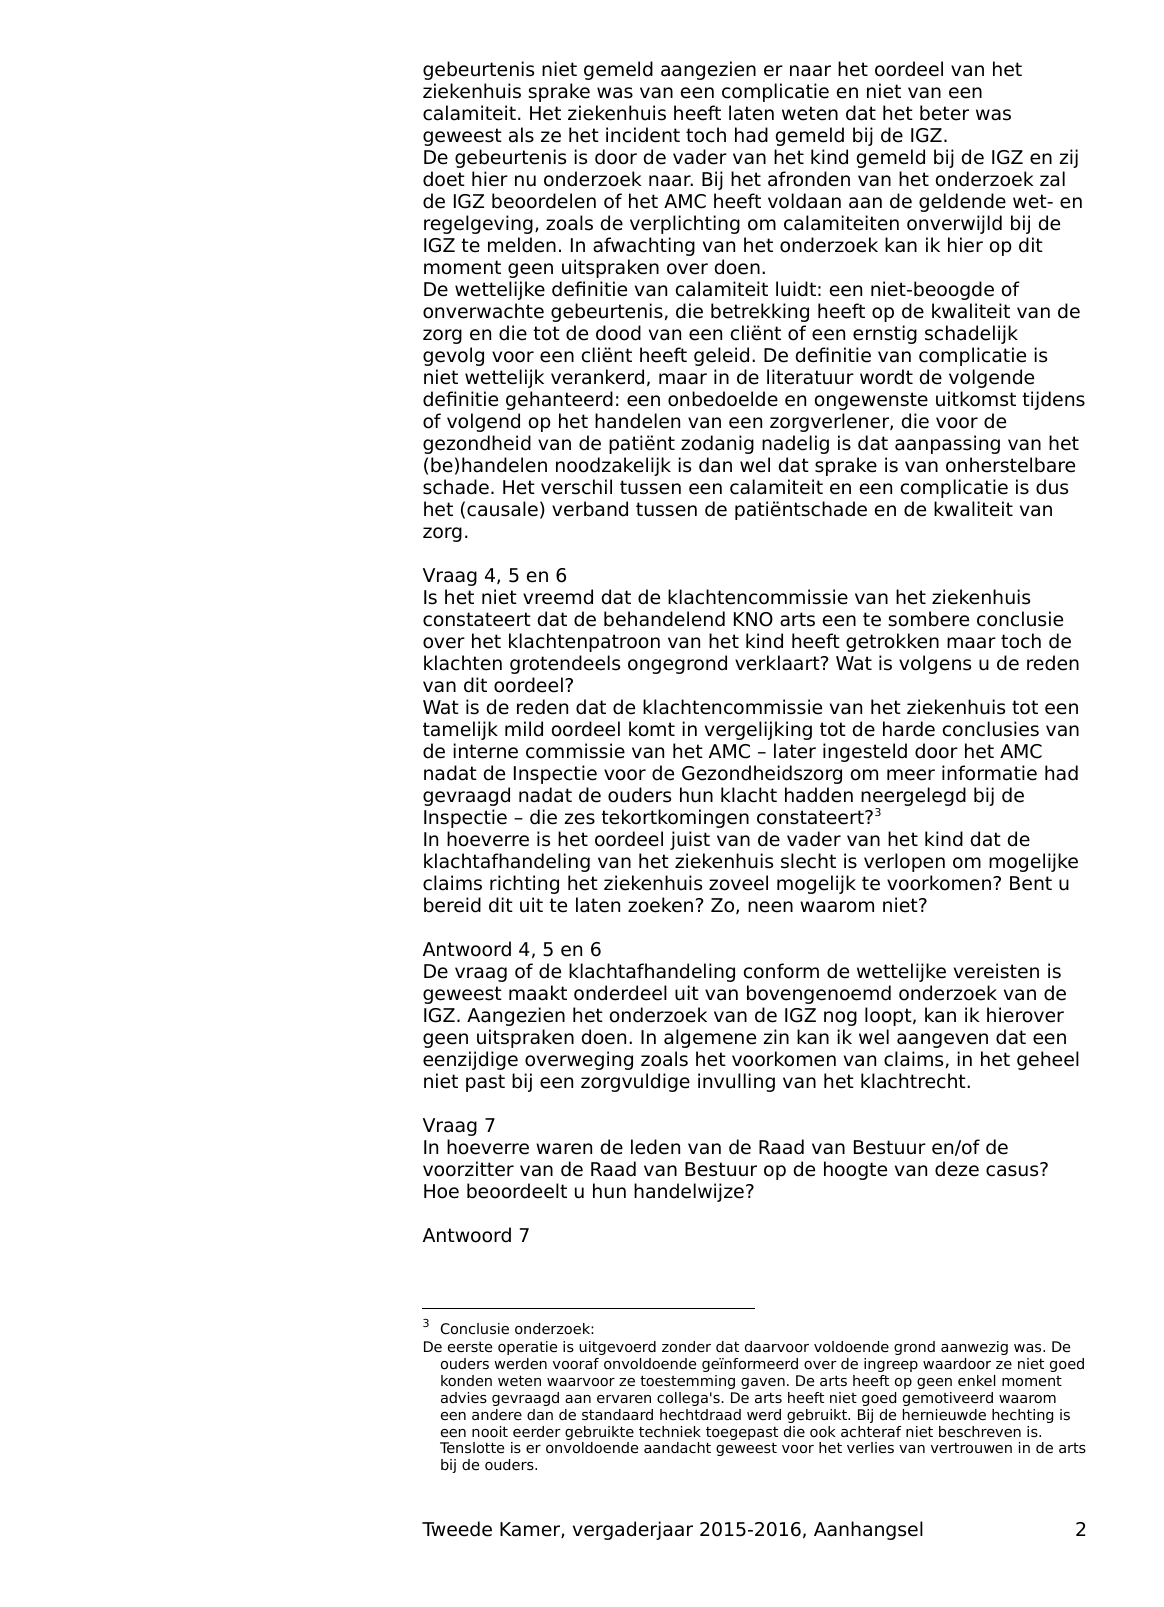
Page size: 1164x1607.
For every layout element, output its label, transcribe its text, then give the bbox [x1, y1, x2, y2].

text De gebeurtenis is door de vader van het kind gemeld bij de IGZ en zij doet hier nu onderzoek naar. Bij het afronden van het onderzoek zal de IGZ beoordelen of het AMC heeft voldaan aan de geldende wet- en regelgeving, zoals de verplichting om calamiteiten onverwijld bij de IGZ te melden. In afwachting van het onderzoek kan ik hier op dit moment geen uitspraken over doen. [422, 147, 1087, 279]
text In hoeverre is het oordeel juist van de vader van het kind dat de klachtafhandeling van het ziekenhuis slecht is verlopen om mogelijke claims richting het ziekenhuis zoveel mogelijk te voorkomen? Bent u bereid dit uit te laten zoeken? Zo, neen waarom niet? [422, 828, 1087, 916]
text De eerste operatie is uitgevoerd zonder dat daarvoor voldoende grond aanwezig was. De ouders werden vooraf onvoldoende geïnformeerd over de ingreep waardoor ze niet goed konden weten waarvoor ze toestemming gaven. De arts heeft op geen enkel moment advies gevraagd aan ervaren collega's. De arts heeft niet goed gemotiveerd waarom een andere dan de standaard hechtdraad werd gebruikt. Bij de hernieuwde hechting is een nooit eerder gebruikte techniek toegepast die ook achteraf niet beschreven is. Tenslotte is er onvoldoende aandacht geweest voor het verlies van vertrouwen in de arts bij de ouders. [422, 1339, 1087, 1474]
text Vraag 7 [422, 1115, 1087, 1137]
text Antwoord 7 [422, 1225, 1087, 1247]
text gebeurtenis niet gemeld aangezien er naar het oordeel van het ziekenhuis sprake was van een complicatie en niet van een calamiteit. Het ziekenhuis heeft laten weten dat het beter was geweest als ze het incident toch had gemeld bij de IGZ. [422, 59, 1087, 147]
text Is het niet vreemd dat de klachtencommissie van het ziekenhuis constateert dat de behandelend KNO arts een te sombere conclusie over het klachtenpatroon van het kind heeft getrokken maar toch de klachten grotendeels ongegrond verklaart? Wat is volgens u de reden van dit oordeel? [422, 587, 1087, 697]
text De wettelijke definitie van calamiteit luidt: een niet-beoogde of onverwachte gebeurtenis, die betrekking heeft op de kwaliteit van de zorg en die tot de dood van een cliënt of een ernstig schadelijk gevolg voor een cliënt heeft geleid. De definitie van complicatie is niet wettelijk verankerd, maar in de literatuur wordt de volgende definitie gehanteerd: een onbedoelde en ongewenste uitkomst tijdens of volgend op het handelen van een zorgverlener, die voor de gezondheid van de patiënt zodanig nadelig is dat aanpassing van het (be)handelen noodzakelijk is dan wel dat sprake is van onherstelbare schade. Het verschil tussen een calamiteit en een complicatie is dus het (causale) verband tussen de patiëntschade en de kwaliteit van zorg. [422, 279, 1087, 543]
text De vraag of de klachtafhandeling conform de wettelijke vereisten is geweest maakt onderdeel uit van bovengenoemd onderzoek van de IGZ. Aangezien het onderzoek van de IGZ nog loopt, kan ik hierover geen uitspraken doen. In algemene zin kan ik wel aangeven dat een eenzijdige overweging zoals het voorkomen van claims, in het geheel niet past bij een zorgvuldige invulling van het klachtrecht. [422, 961, 1087, 1092]
text Conclusie onderzoek: [422, 1317, 1087, 1339]
text In hoeverre waren de leden van de Raad van Bestuur en/of de voorzitter van de Raad van Bestuur op de hoogte van deze casus? Hoe beoordeelt u hun handelwijze? [422, 1137, 1087, 1203]
text Vraag 4, 5 en 6 [422, 565, 1087, 587]
text Antwoord 4, 5 en 6 [422, 939, 1087, 961]
text Wat is de reden dat de klachtencommissie van het ziekenhuis tot een tamelijk mild oordeel komt in vergelijking tot de harde conclusies van de interne commissie van het AMC – later ingesteld door het AMC nadat de Inspectie voor de Gezondheidszorg om meer informatie had gevraagd nadat de ouders hun klacht hadden neergelegd bij de Inspectie – die zes tekortkomingen constateert? [422, 697, 1087, 828]
